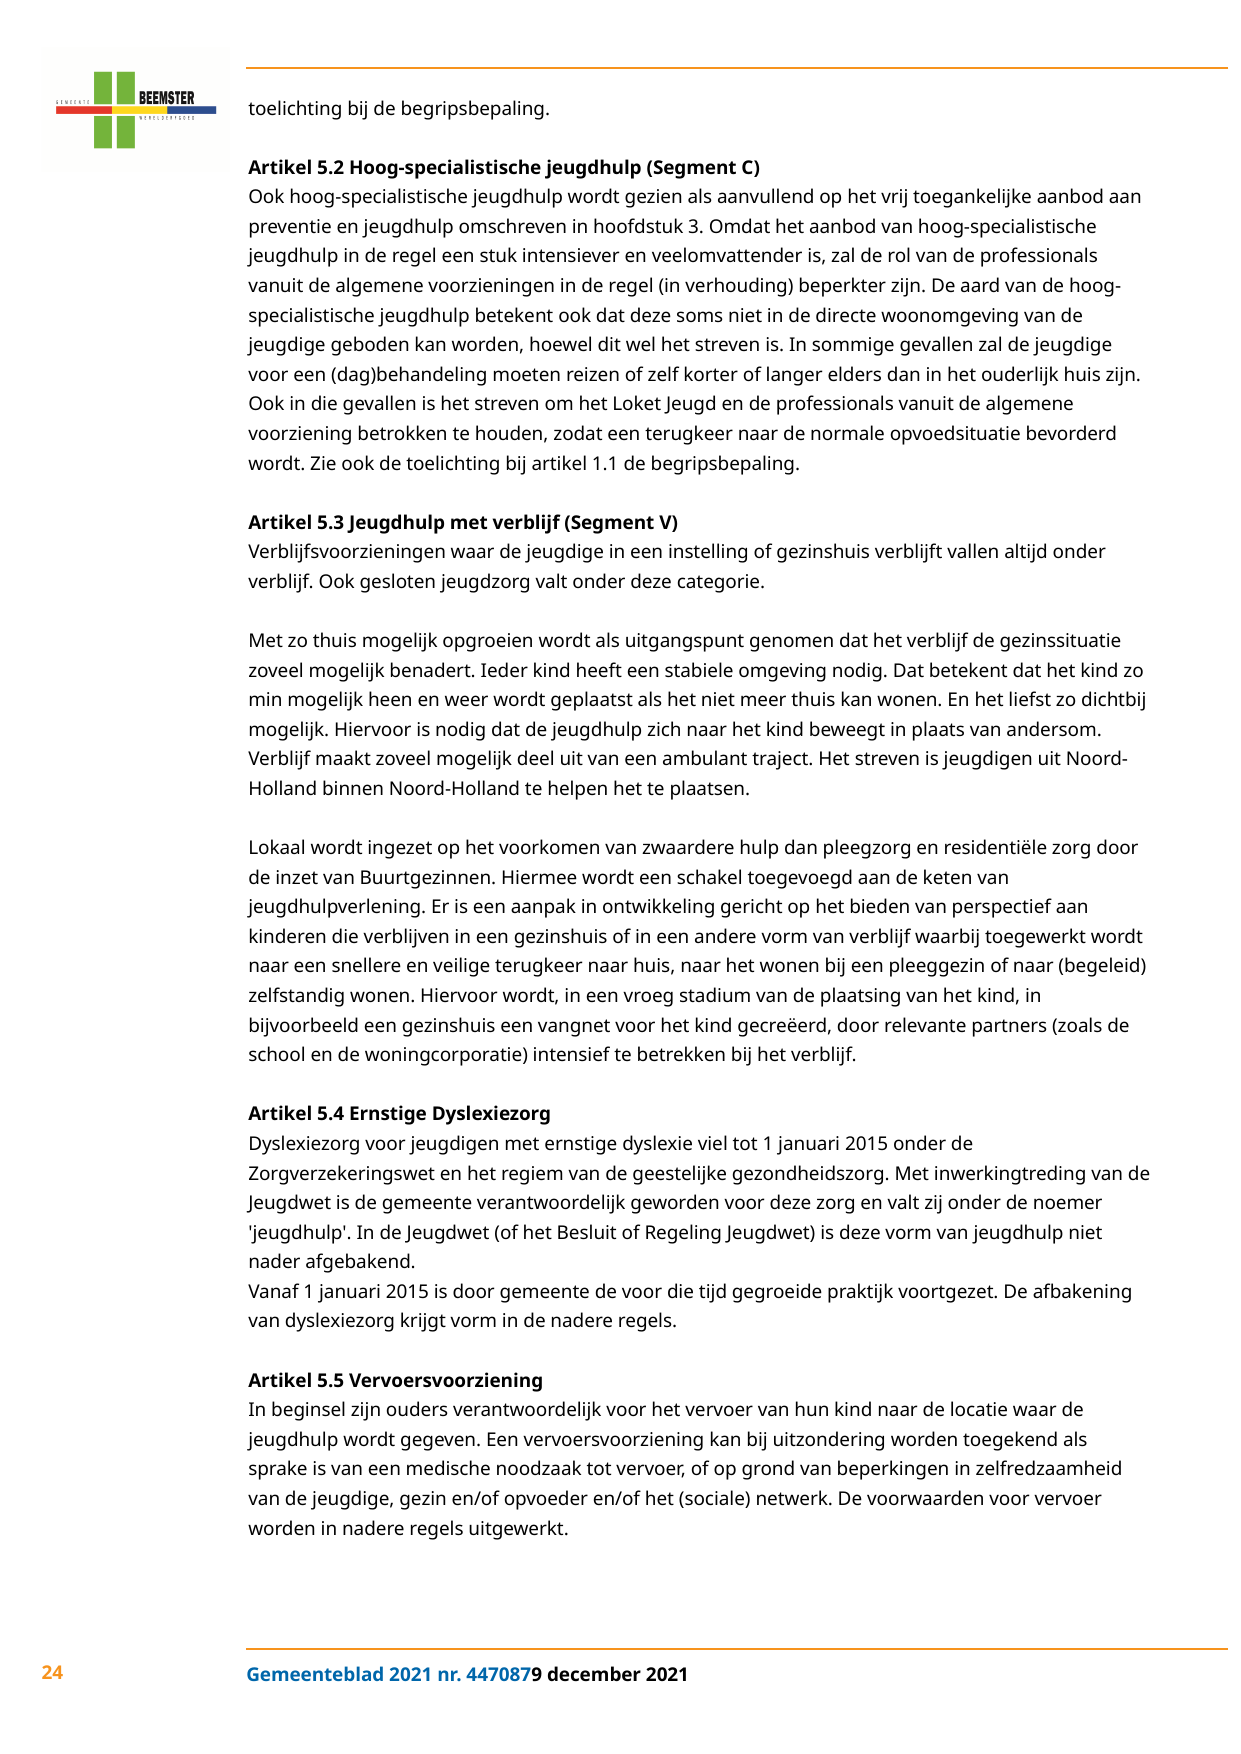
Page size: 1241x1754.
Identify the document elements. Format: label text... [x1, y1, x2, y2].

text Ook hoog-specialistische jeugdhulp wordt gezien als aanvullend op het vrij toegankelijke aanbod aan preventie en jeugdhulp omschreven in hoofdstuk 3. Omdat het aanbod van hoog-specialistische jeugdhulp in de regel een stuk intensiever en veelomvattender is, zal de rol van de professionals vanuit de algemene voorzieningen in de regel (in verhouding) beperkter zijn. De aard van de hoog-specialistische jeugdhulp betekent ook dat deze soms niet in de directe woonomgeving van de jeugdige geboden kan worden, hoewel dit wel het streven is. In sommige gevallen zal de jeugdige voor een (dag)behandeling moeten reizen of zelf korter of langer elders dan in het ouderlijk huis zijn. Ook in die gevallen is het streven om het Loket Jeugd en de professionals vanuit de algemene voorziening betrokken te houden, zodat een terugkeer naar de normale opvoedsituatie bevorderd wordt. Zie ook de toelichting bij artikel 1.1 de begripsbepaling. [248, 183, 1152, 476]
text In beginsel zijn ouders verantwoordelijk voor het vervoer van hun kind naar de locatie waar de jeugdhulp wordt gegeven. Een vervoersvoorziening kan bij uitzondering worden toegekend als sprake is van een medische noodzaak tot vervoer, of op grond van beperkingen in zelfredzaamheid van de jeugdige, gezin en/of opvoeder en/of het (sociale) netwerk. De voorwaarden voor vervoer worden in nadere regels uitgewerkt. [248, 1396, 1152, 1541]
text Lokaal wordt ingezet op het voorkomen van zwaardere hulp dan pleegzorg en residentiële zorg door de inzet van Buurtgezinnen. Hiermee wordt een schakel toegevoegd aan de keten van jeugdhulpverlening. Er is een aanpak in ontwikkeling gericht op het bieden van perspectief aan kinderen die verblijven in een gezinshuis of in een andere vorm van verblijf waarbij toegewerkt wordt naar een snellere en veilige terugkeer naar huis, naar het wonen bij een pleeggezin of naar (begeleid) zelfstandig wonen. Hiervoor wordt, in een vroeg stadium van de plaatsing van het kind, in bijvoorbeeld een gezinshuis een vangnet voor het kind gecreëerd, door relevante partners (zoals de school en de woningcorporatie) intensief te betrekken bij het verblijf. [248, 834, 1152, 1067]
text Verblijfsvoorzieningen waar de jeugdige in een instelling of gezinshuis verblijft vallen altijd onder verblijf. Ook gesloten jeugdzorg valt onder deze categorie. [248, 538, 1152, 594]
text Vanaf 1 januari 2015 is door gemeente de voor die tijd gegroeide praktijk voortgezet. De afbakening van dyslexiezorg krijgt vorm in de nadere regels. [248, 1278, 1152, 1333]
text Met zo thuis mogelijk opgroeien wordt als uitgangspunt genomen dat het verblijf de gezinssituatie zoveel mogelijk benadert. Ieder kind heeft een stabiele omgeving nodig. Dat betekent dat het kind zo min mogelijk heen en weer wordt geplaatst als het niet meer thuis kan wonen. En het liefst zo dichtbij mogelijk. Hiervoor is nodig dat de jeugdhulp zich naar het kind beweegt in plaats van andersom. Verblijf maakt zoveel mogelijk deel uit van een ambulant traject. Het streven is jeugdigen uit Noord-Holland binnen Noord-Holland te helpen het te plaatsen. [248, 627, 1152, 801]
text Artikel 5.2 Hoog-specialistische jeugdhulp (Segment C) [248, 154, 1152, 180]
text Dyslexiezorg voor jeugdigen met ernstige dyslexie viel tot 1 januari 2015 onder de Zorgverzekeringswet en het regiem van de geestelijke gezondheidszorg. Met inwerkingtreding van de Jeugdwet is de gemeente verantwoordelijk geworden voor deze zorg en valt zij onder de noemer 'jeugdhulp'. In de Jeugdwet (of het Besluit of Regeling Jeugdwet) is deze vorm van jeugdhulp niet nader afgebakend. [248, 1130, 1152, 1274]
text Artikel 5.5 Vervoersvoorziening [248, 1367, 1152, 1393]
text Artikel 5.3 Jeugdhulp met verblijf (Segment V) [248, 509, 1152, 535]
text Artikel 5.4 Ernstige Dyslexiezorg [248, 1101, 1152, 1126]
text toelichting bij de begripsbepaling. [248, 95, 1152, 121]
picture [41, 47, 231, 172]
